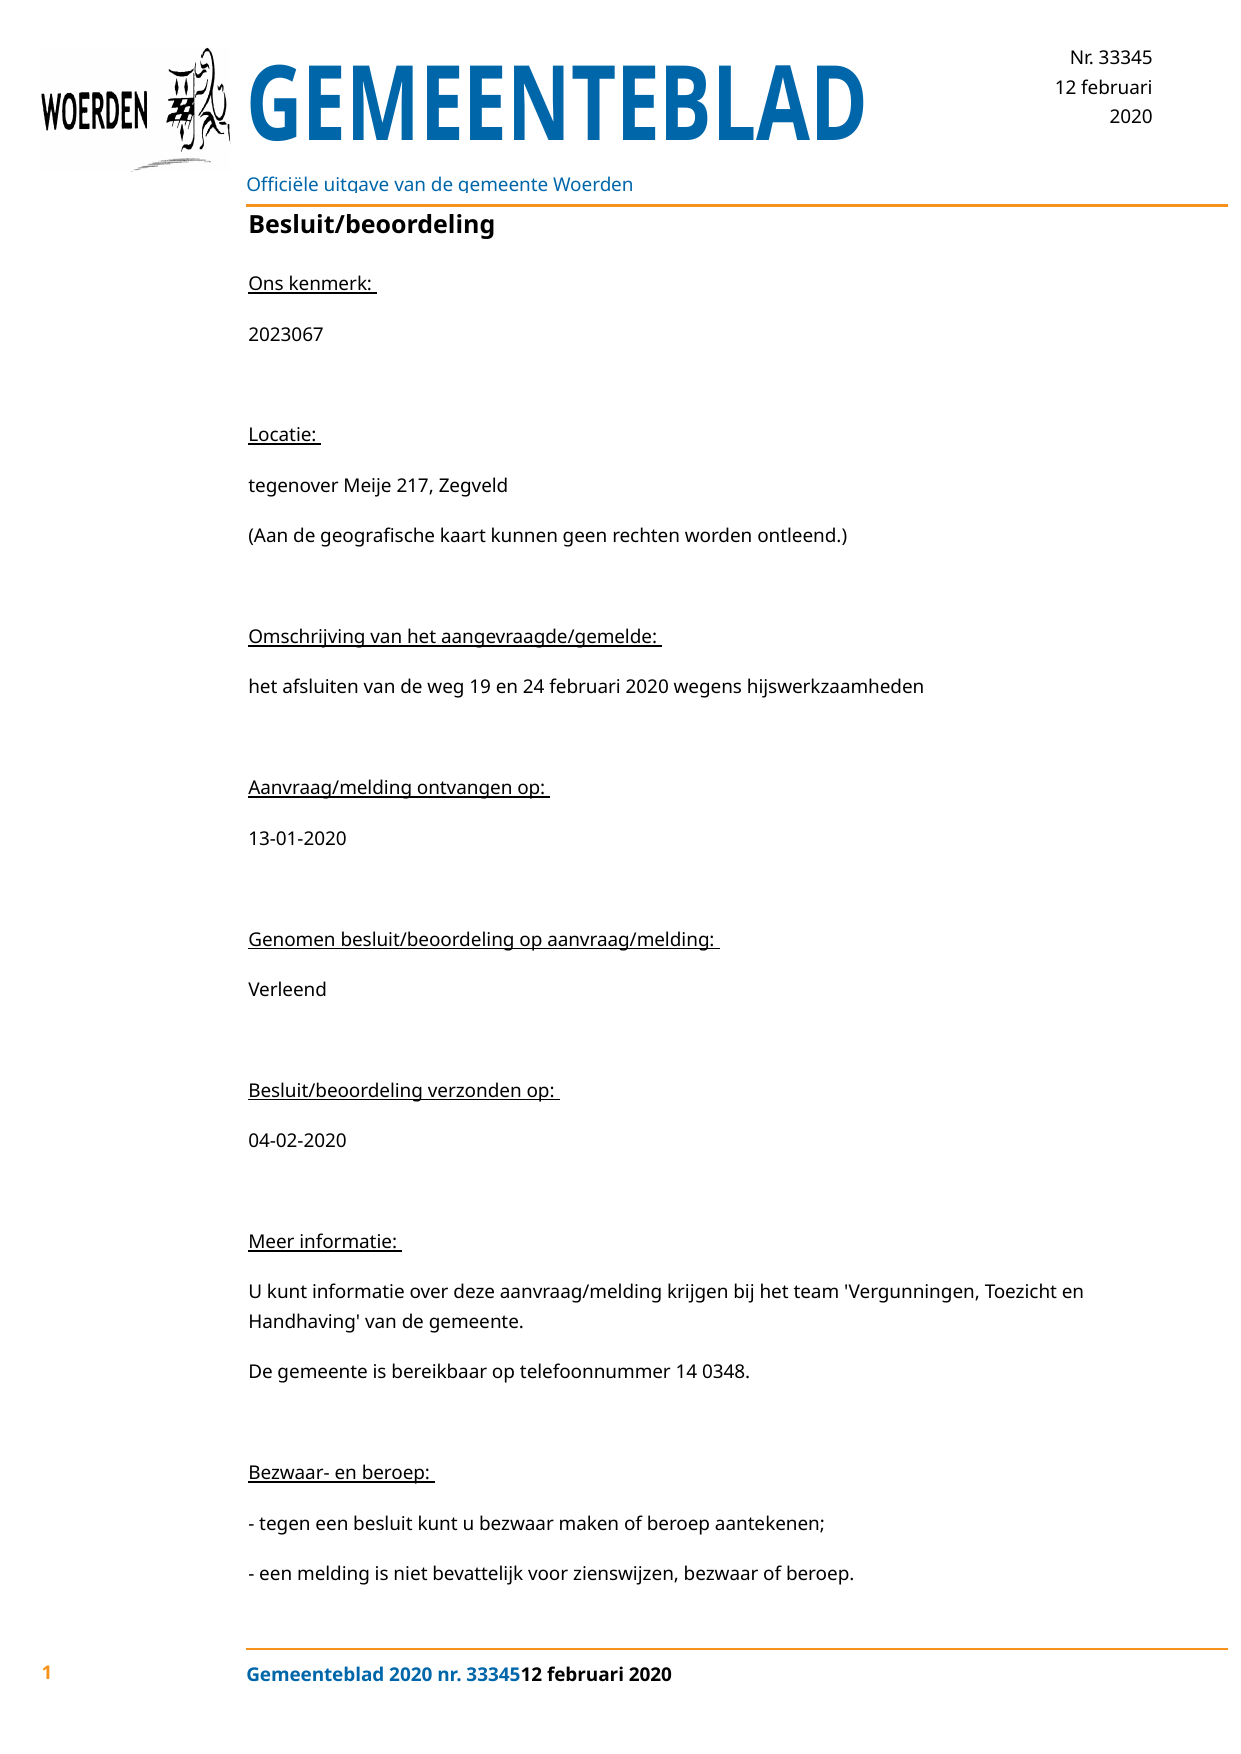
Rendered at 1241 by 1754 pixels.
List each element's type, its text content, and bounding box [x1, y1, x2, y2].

text Besluit/beoordeling [248, 207, 1152, 241]
text 04-02-2020 [248, 1127, 1152, 1153]
text tegenover Meije 217, Zegveld [248, 472, 1152, 498]
text het afsluiten van de weg 19 en 24 februari 2020 wegens hijswerkzaamheden [248, 674, 1152, 699]
text (Aan de geografische kaart kunnen geen rechten worden ontleend.) [248, 522, 1152, 548]
text Ons kenmerk: [248, 270, 1152, 296]
text - tegen een besluit kunt u bezwaar maken of beroep aantekenen; [248, 1510, 1152, 1536]
text Locatie: [248, 422, 1152, 447]
text - een melding is niet bevattelijk voor zienswijzen, bezwaar of beroep. [248, 1560, 1152, 1586]
text 13-01-2020 [248, 825, 1152, 851]
picture [41, 47, 231, 172]
text 2023067 [248, 321, 1152, 346]
text Verleend [248, 976, 1152, 1002]
text Omschrijving van het aangevraagde/gemelde: [248, 623, 1152, 649]
text Genomen besluit/beoordeling op aanvraag/melding: [248, 926, 1152, 951]
text Meer informatie: [248, 1228, 1152, 1254]
text Bezwaar- en beroep: [248, 1459, 1152, 1485]
text U kunt informatie over deze aanvraag/melding krijgen bij het team 'Vergunningen, Toezicht en Handhaving' van de gemeente. [248, 1279, 1152, 1334]
text Besluit/beoordeling verzonden op: [248, 1077, 1152, 1103]
text De gemeente is bereikbaar op telefoonnummer 14 0348. [248, 1359, 1152, 1384]
text Aanvraag/melding ontvangen op: [248, 774, 1152, 800]
